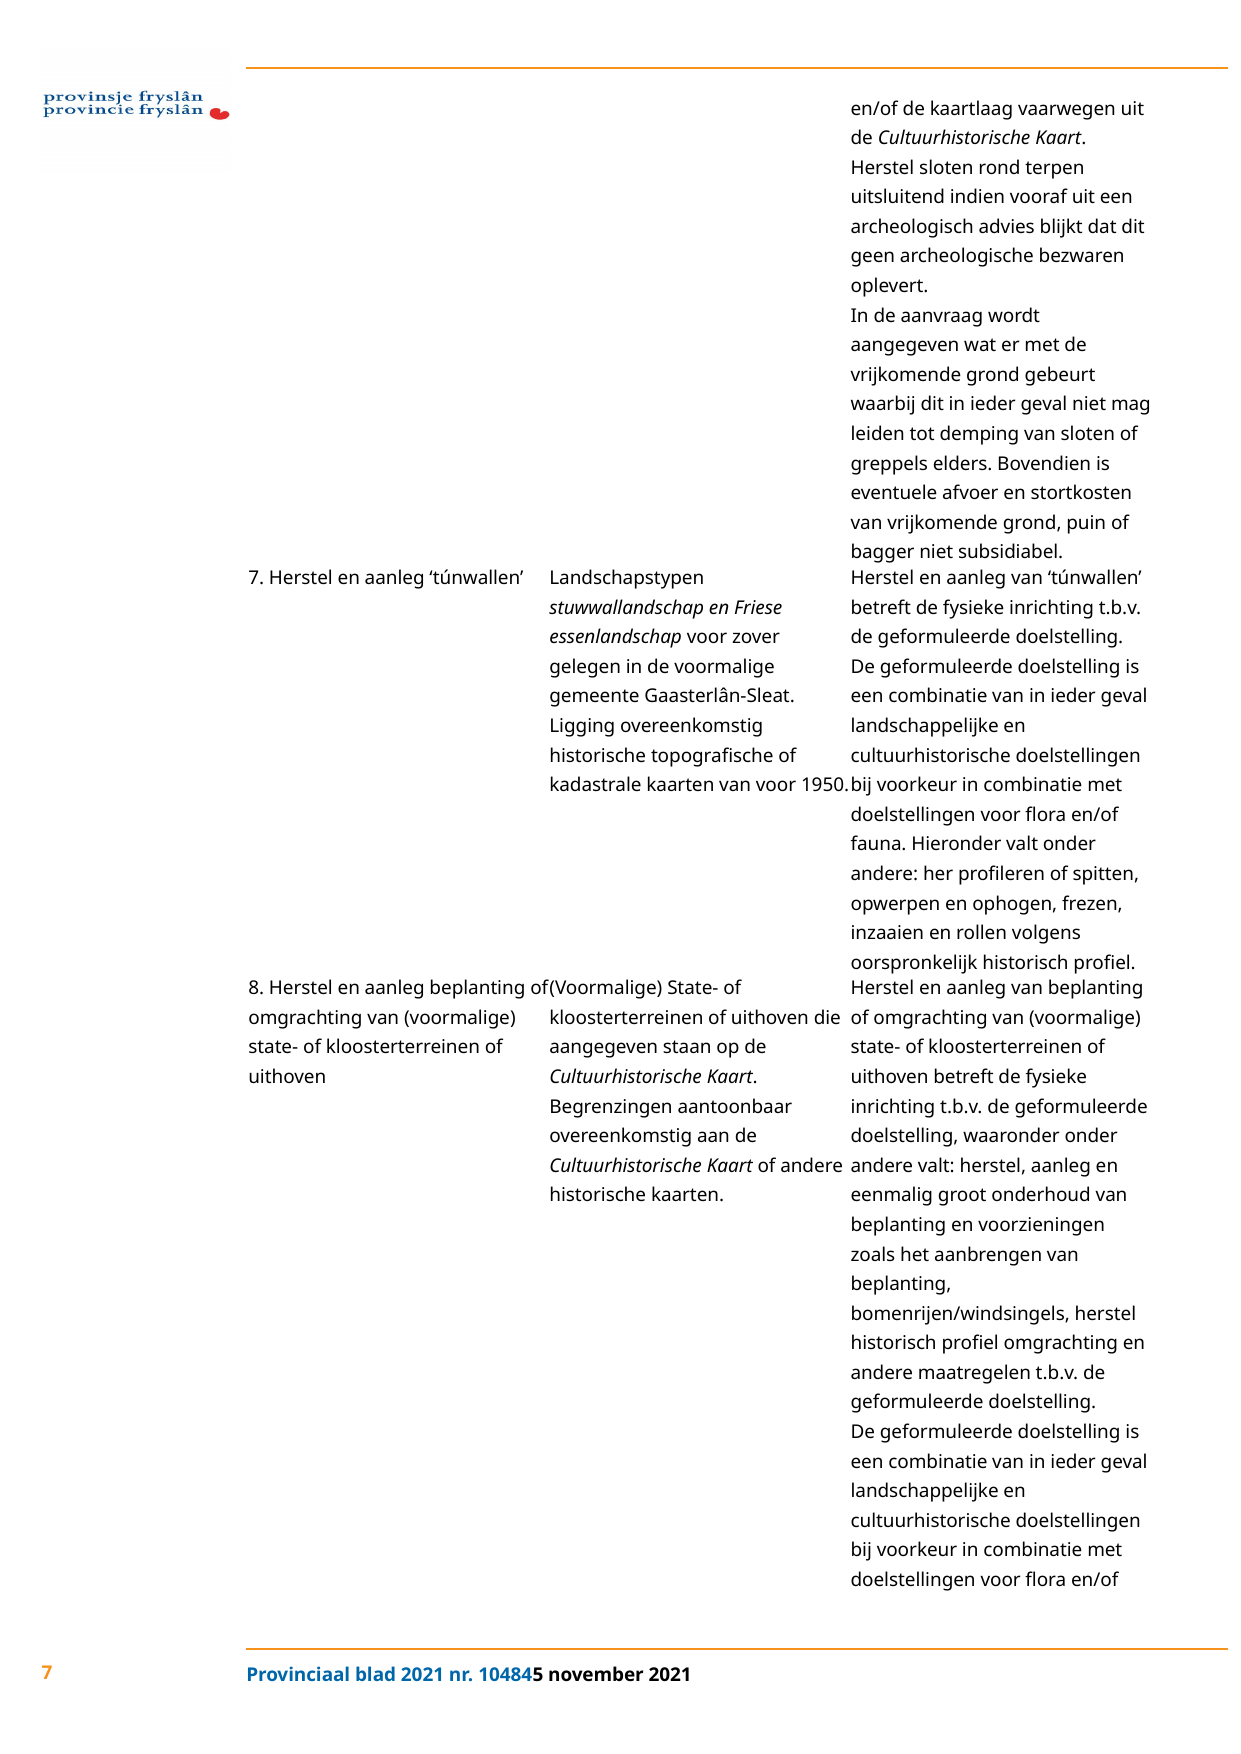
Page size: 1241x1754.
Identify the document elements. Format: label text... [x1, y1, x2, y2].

table_cell [549, 95, 850, 564]
table_cell 7. Herstel en aanleg ‘túnwallen’ [248, 564, 549, 974]
table_cell 8. Herstel en aanleg beplanting of omgrachting van (voormalige) state- of kloosterterreinen of uithoven [248, 975, 549, 1592]
table_cell [248, 95, 549, 564]
table_cell Landschapstypen stuwwallandschap en Friese essenlandschap voor zover gelegen in de voormalige gemeente Gaasterlân-Sleat. Ligging overeenkomstig historische topografische of kadastrale kaarten van voor 1950. [549, 564, 850, 974]
table_cell (Voormalige) State- of kloosterterreinen of uithoven die aangegeven staan op de Cultuurhistorische Kaart. Begrenzingen aantoonbaar overeenkomstig aan de Cultuurhistorische Kaart of andere historische kaarten. [549, 975, 850, 1592]
table_cell en/of de kaartlaag vaarwegen uit de Cultuurhistorische Kaart. Herstel sloten rond terpen uitsluitend indien vooraf uit een archeologisch advies blijkt dat dit geen archeologische bezwaren oplevert. In de aanvraag wordt aangegeven wat er met de vrijkomende grond gebeurt waarbij dit in ieder geval niet mag leiden tot demping van sloten of greppels elders. Bovendien is eventuele afvoer en stortkosten van vrijkomende grond, puin of bagger niet subsidiabel. [850, 95, 1152, 564]
table_cell Herstel en aanleg van beplanting of omgrachting van (voormalige) state- of kloosterterreinen of uithoven betreft de fysieke inrichting t.b.v. de geformuleerde doelstelling, waaronder onder andere valt: herstel, aanleg en eenmalig groot onderhoud van beplanting en voorzieningen zoals het aanbrengen van beplanting, bomenrijen/windsingels, herstel historisch profiel omgrachting en andere maatregelen t.b.v. de geformuleerde doelstelling. De geformuleerde doelstelling is een combinatie van in ieder geval landschappelijke en cultuurhistorische doelstellingen bij voorkeur in combinatie met doelstellingen voor flora en/of [850, 975, 1152, 1592]
table_cell Herstel en aanleg van ‘túnwallen’ betreft de fysieke inrichting t.b.v. de geformuleerde doelstelling. De geformuleerde doelstelling is een combinatie van in ieder geval landschappelijke en cultuurhistorische doelstellingen bij voorkeur in combinatie met doelstellingen voor flora en/of fauna. Hieronder valt onder andere: her profileren of spitten, opwerpen en ophogen, frezen, inzaaien en rollen volgens oorspronkelijk historisch profiel. [850, 564, 1152, 974]
picture [41, 47, 231, 172]
